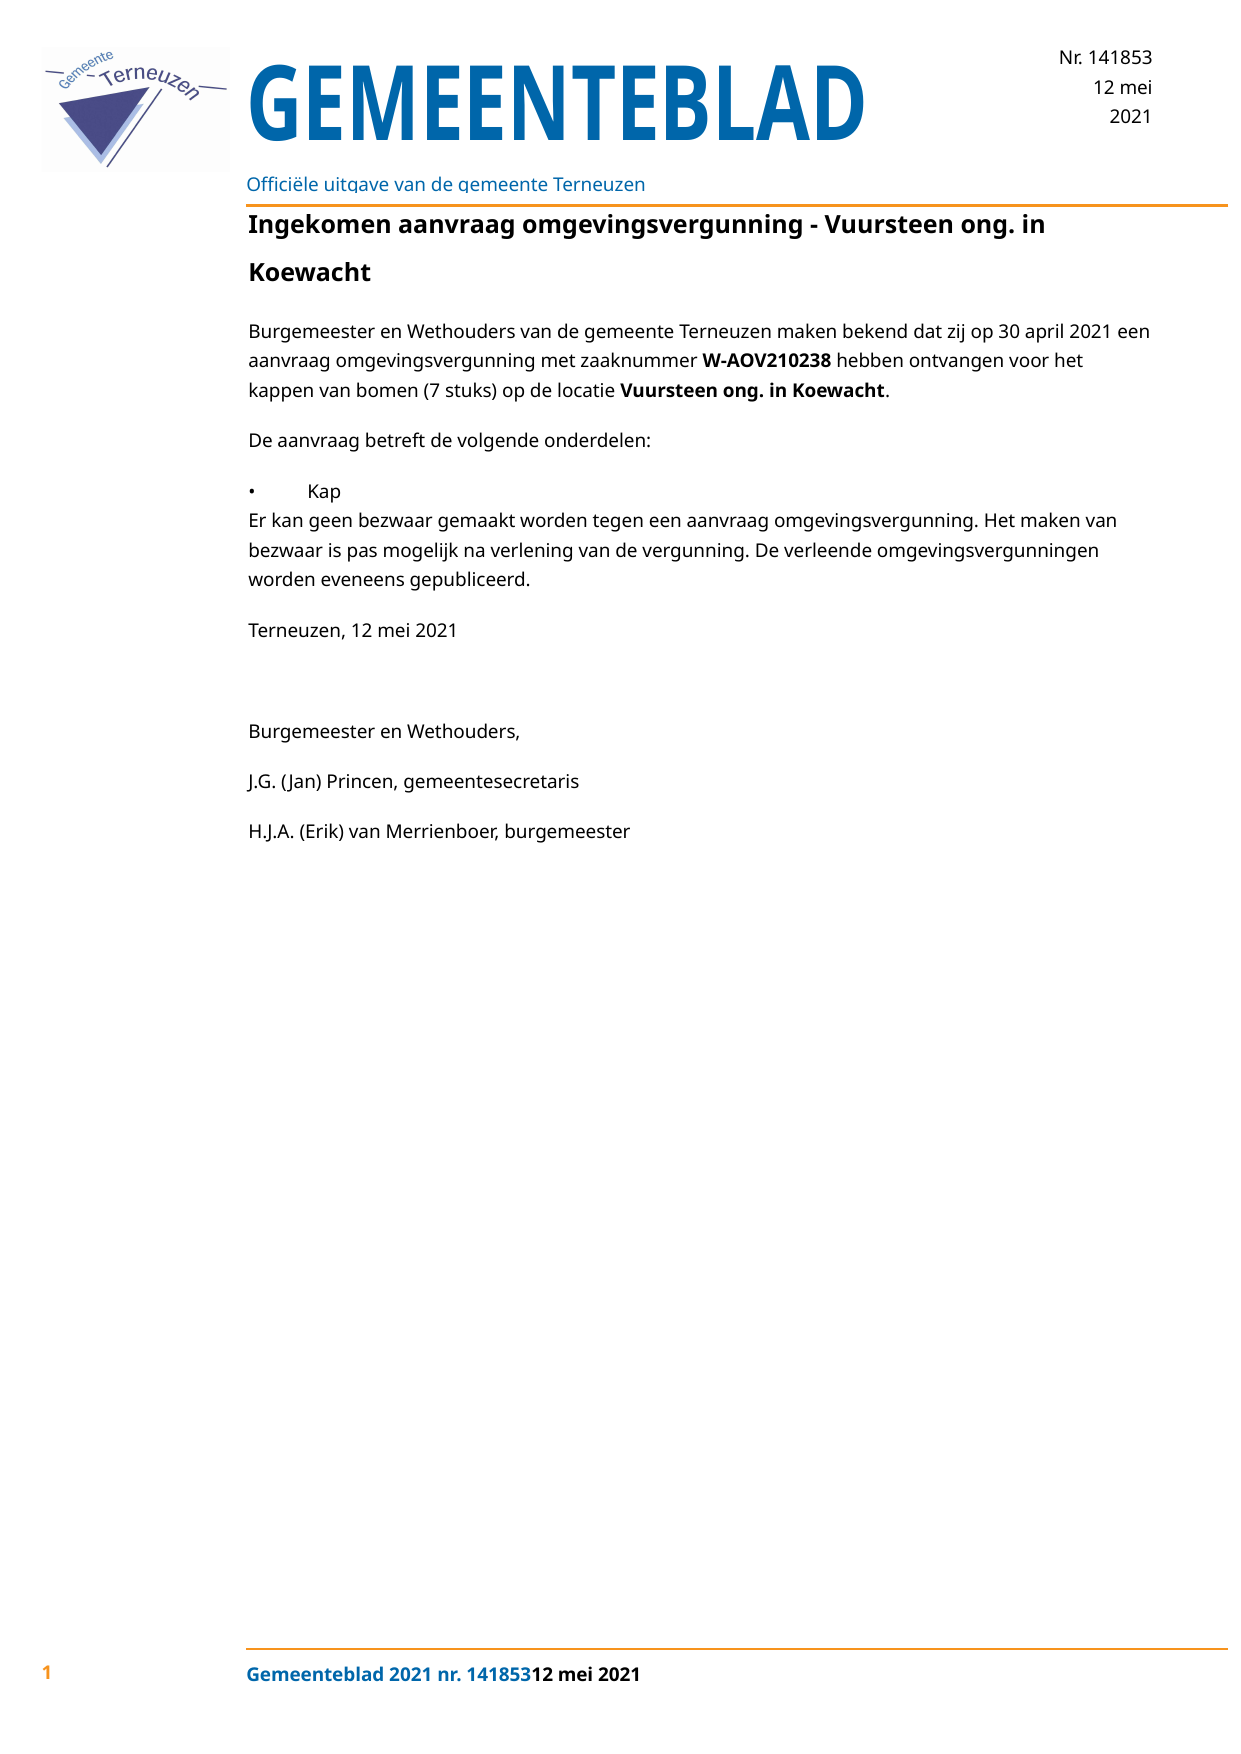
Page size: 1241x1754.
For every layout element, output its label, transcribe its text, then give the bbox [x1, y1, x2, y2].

text Ingekomen aanvraag omgevingsvergunning - Vuursteen ong. in Koewacht [248, 207, 1152, 288]
picture [41, 47, 231, 172]
text H.J.A. (Erik) van Merrienboer, burgemeester [248, 819, 1152, 844]
text J.G. (Jan) Princen, gemeentesecretaris [248, 768, 1152, 794]
text Terneuzen, 12 mei 2021 [248, 617, 1152, 643]
list Kap [248, 478, 1152, 504]
text Er kan geen bezwaar gemaakt worden tegen een aanvraag omgevingsvergunning. Het maken van bezwaar is pas mogelijk na verlening van de vergunning. De verleende omgevingsvergunningen worden eveneens gepubliceerd. [248, 507, 1152, 592]
text De aanvraag betreft de volgende onderdelen: [248, 427, 1152, 453]
text Burgemeester en Wethouders, [248, 718, 1152, 744]
text Burgemeester en Wethouders van de gemeente Terneuzen maken bekend dat zij op 30 april 2021 een aanvraag omgevingsvergunning met zaaknummer W-AOV210238 hebben ontvangen voor het kappen van bomen (7 stuks) op de locatie Vuursteen ong. in Koewacht. [248, 318, 1152, 403]
